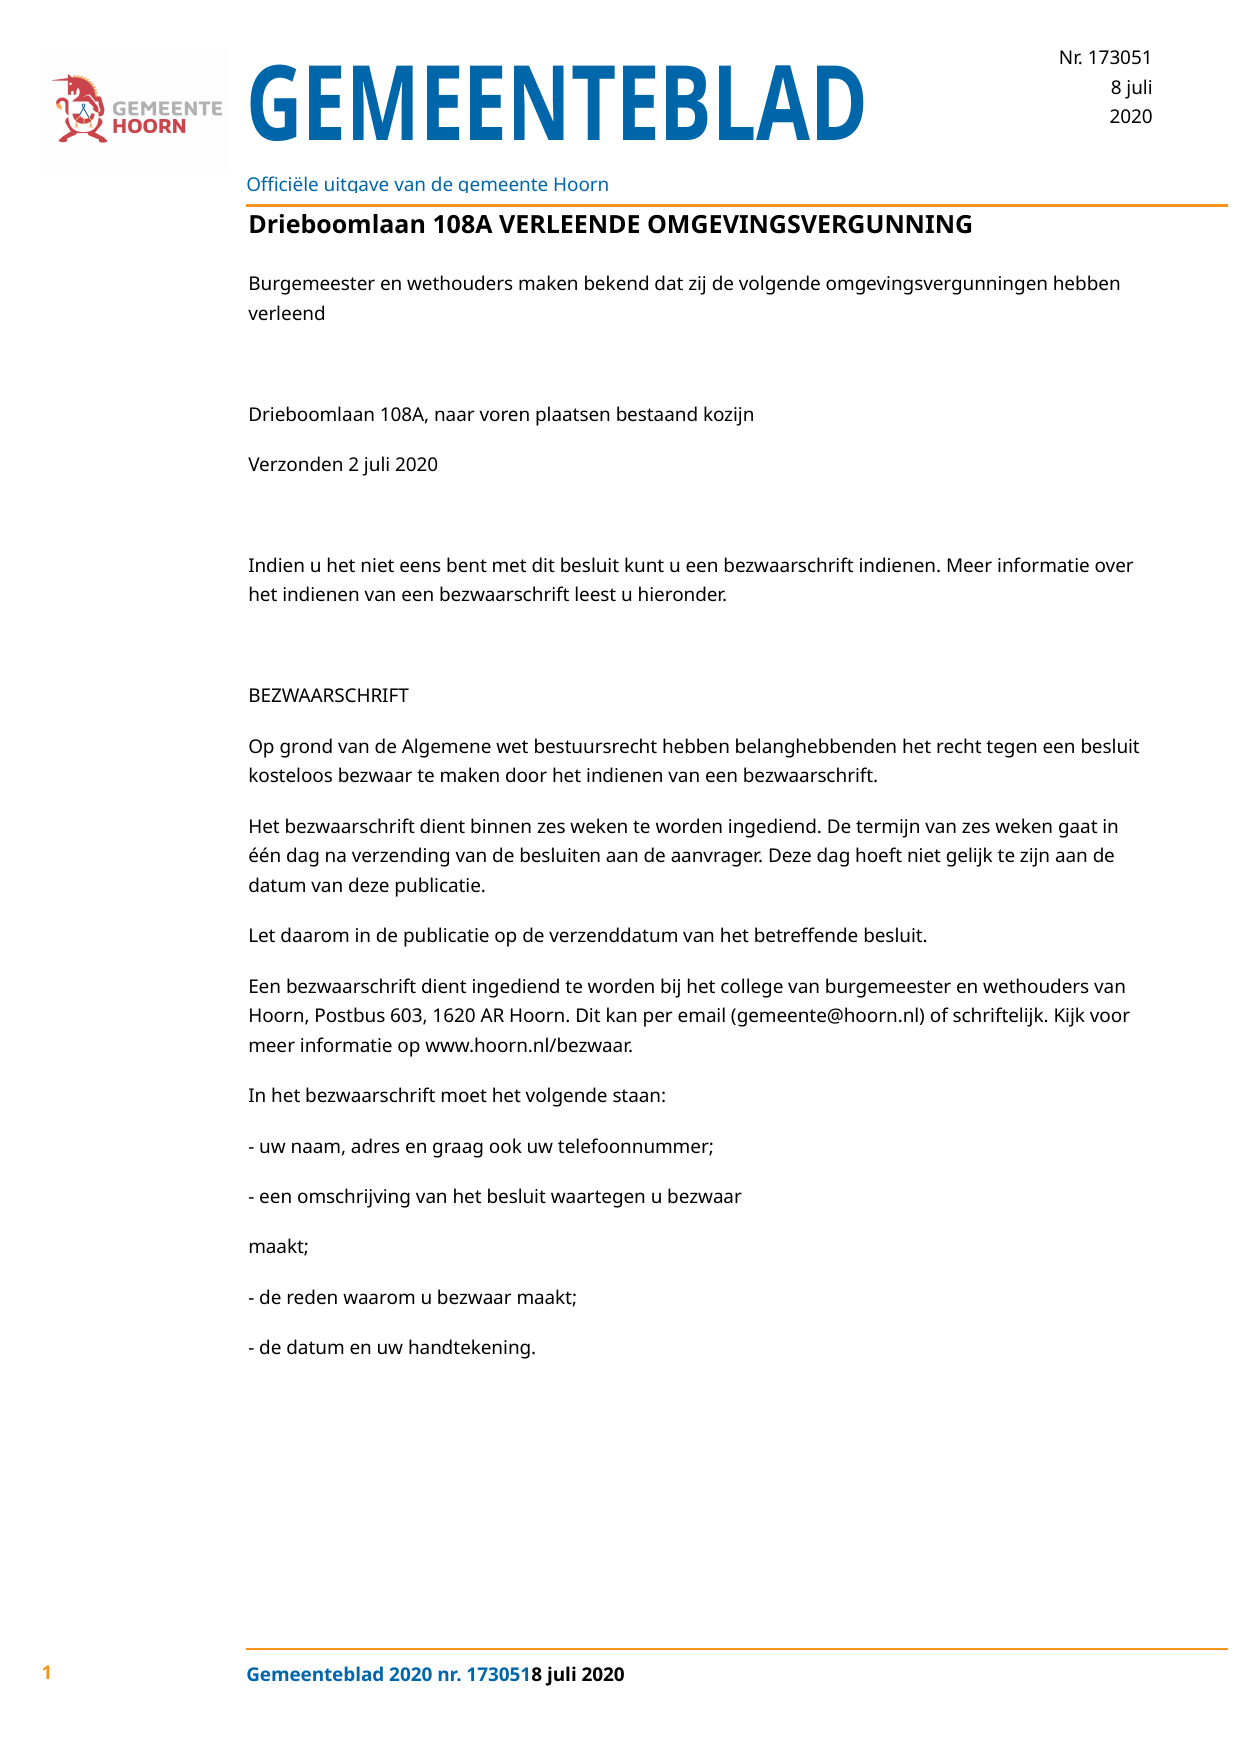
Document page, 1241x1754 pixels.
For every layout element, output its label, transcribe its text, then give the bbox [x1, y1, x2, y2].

text Burgemeester en wethouders maken bekend dat zij de volgende omgevingsvergunningen hebben verleend [248, 270, 1152, 326]
text - de datum en uw handtekening. [248, 1334, 1152, 1360]
text - een omschrijving van het besluit waartegen u bezwaar [248, 1183, 1152, 1209]
text Drieboomlaan 108A VERLEENDE OMGEVINGSVERGUNNING [248, 207, 1152, 241]
text Indien u het niet eens bent met dit besluit kunt u een bezwaarschrift indienen. Meer informatie over het indienen van een bezwaarschrift leest u hieronder. [248, 552, 1152, 607]
text - uw naam, adres en graag ook uw telefoonnummer; [248, 1133, 1152, 1158]
text Het bezwaarschrift dient binnen zes weken te worden ingediend. De termijn van zes weken gaat in één dag na verzending van de besluiten aan de aanvrager. Deze dag hoeft niet gelijk te zijn aan de datum van deze publicatie. [248, 813, 1152, 898]
text Drieboomlaan 108A, naar voren plaatsen bestaand kozijn [248, 401, 1152, 426]
text Let daarom in de publicatie op de verzenddatum van het betreffende besluit. [248, 922, 1152, 948]
text - de reden waarom u bezwaar maakt; [248, 1284, 1152, 1310]
picture [41, 47, 231, 172]
text In het bezwaarschrift moet het volgende staan: [248, 1082, 1152, 1108]
text Verzonden 2 juli 2020 [248, 451, 1152, 477]
text maakt; [248, 1234, 1152, 1259]
text Op grond van de Algemene wet bestuursrecht hebben belanghebbenden het recht tegen een besluit kosteloos bezwaar te maken door het indienen van een bezwaarschrift. [248, 733, 1152, 788]
text Een bezwaarschrift dient ingediend te worden bij het college van burgemeester en wethouders van Hoorn, Postbus 603, 1620 AR Hoorn. Dit kan per email (gemeente@hoorn.nl) of schriftelijk. Kijk voor meer informatie op www.hoorn.nl/bezwaar. [248, 973, 1152, 1058]
text BEZWAARSCHRIFT [248, 682, 1152, 708]
